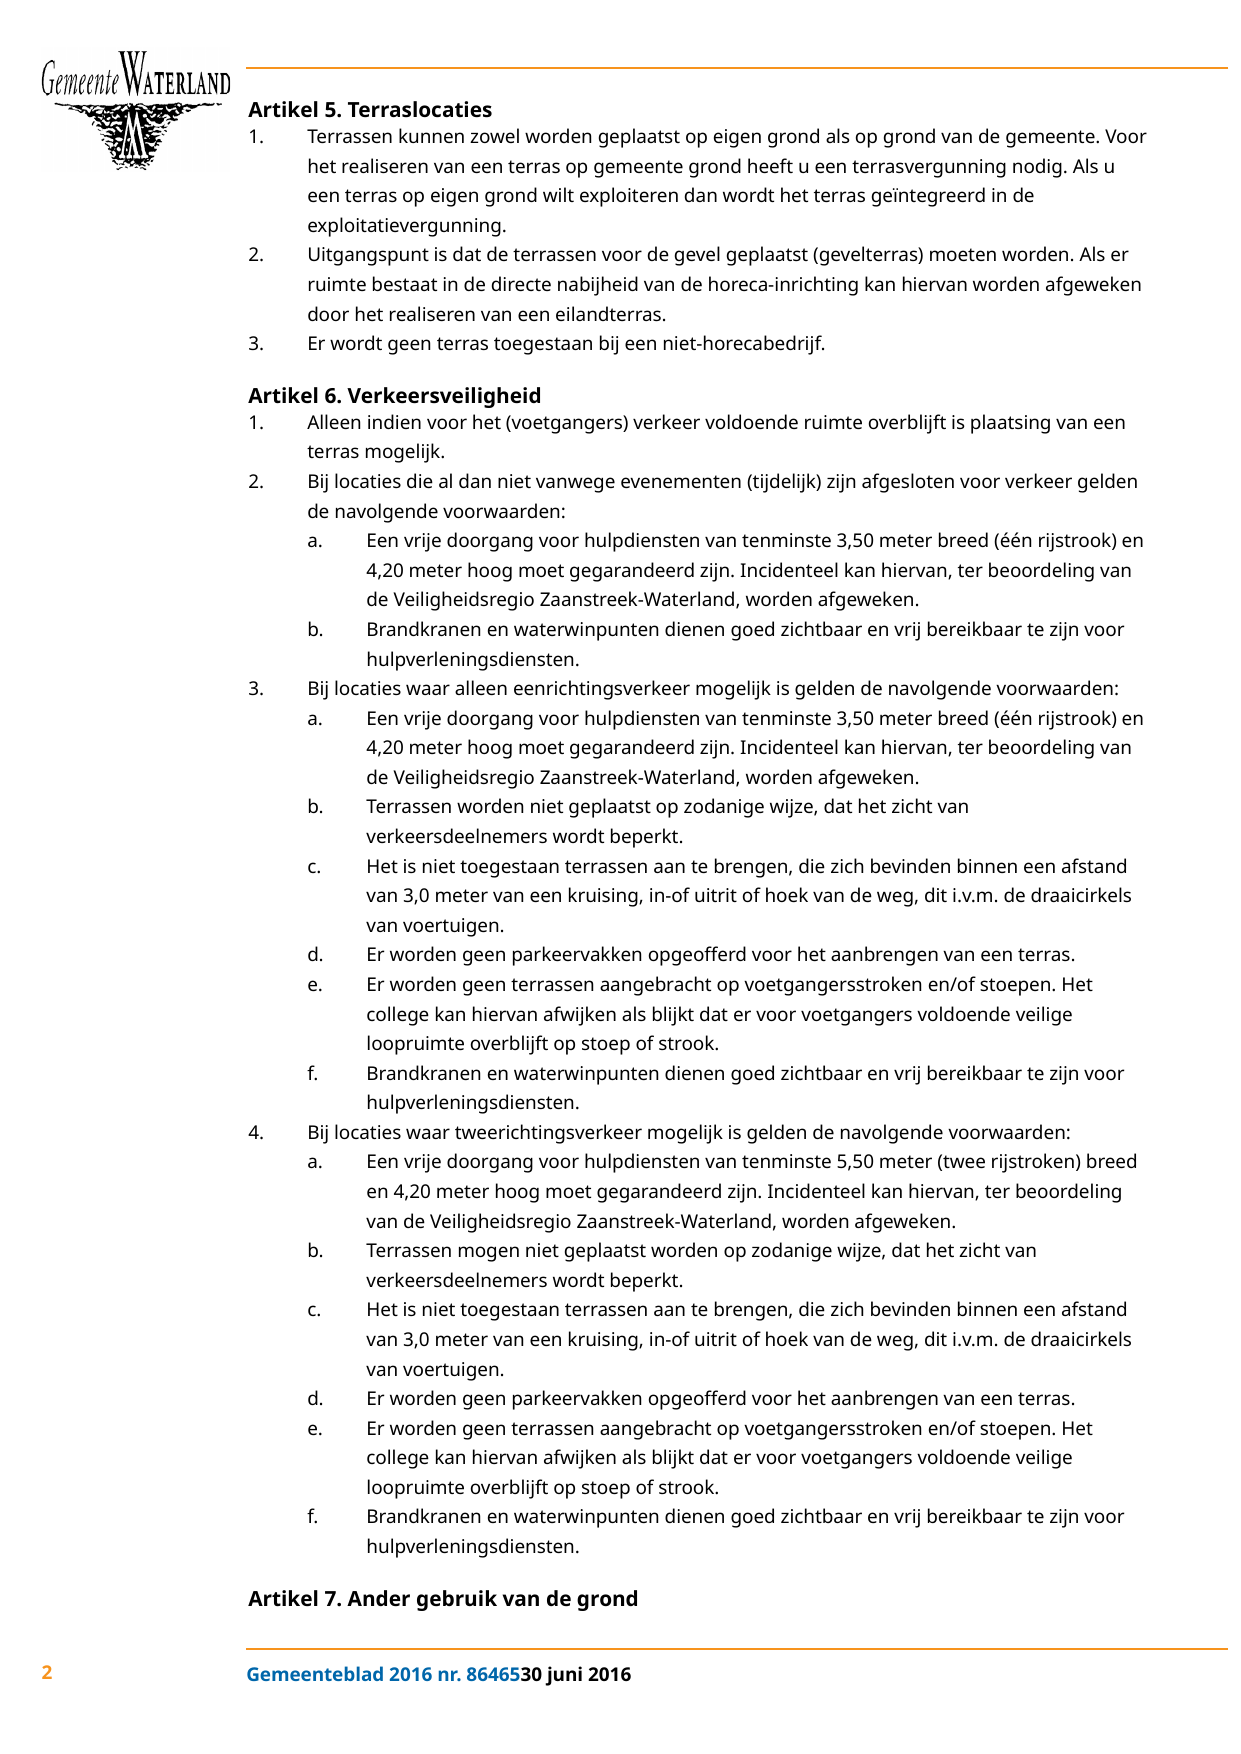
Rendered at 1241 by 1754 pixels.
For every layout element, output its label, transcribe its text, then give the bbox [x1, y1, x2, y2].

list Terrassen kunnen zowel worden geplaatst op eigen grond als op grond van de gemeente. Voor het realiseren van een terras op gemeente grond heeft u een terrasvergunning nodig. Als u een terras op eigen grond wilt exploiteren dan wordt het terras geïntegreerd in de exploitatievergunning. [248, 123, 1152, 238]
list Het is niet toegestaan terrassen aan te brengen, die zich bevinden binnen een afstand van 3,0 meter van een kruising, in-of uitrit of hoek van de weg, dit i.v.m. de draaicirkels van voertuigen. [307, 1297, 1152, 1382]
list Uitgangspunt is dat de terrassen voor de gevel geplaatst (gevelterras) moeten worden. Als er ruimte bestaat in de directe nabijheid van de horeca-inrichting kan hiervan worden afgeweken door het realiseren van een eilandterras. [248, 242, 1152, 326]
text Artikel 7. Ander gebruik van de grond [248, 1584, 1152, 1612]
picture [41, 47, 231, 172]
list Er wordt geen terras toegestaan bij een niet-horecabedrijf. [248, 330, 1152, 356]
list Een vrije doorgang voor hulpdiensten van tenminste 3,50 meter breed (één rijstrook) en 4,20 meter hoog moet gegarandeerd zijn. Incidenteel kan hiervan, ter beoordeling van de Veiligheidsregio Zaanstreek-Waterland, worden afgeweken. [307, 705, 1152, 790]
list Een vrije doorgang voor hulpdiensten van tenminste 5,50 meter (twee rijstroken) breed en 4,20 meter hoog moet gegarandeerd zijn. Incidenteel kan hiervan, ter beoordeling van de Veiligheidsregio Zaanstreek-Waterland, worden afgeweken. [307, 1149, 1152, 1234]
list Brandkranen en waterwinpunten dienen goed zichtbaar en vrij bereikbaar te zijn voor hulpverleningsdiensten. [307, 1060, 1152, 1115]
list Een vrije doorgang voor hulpdiensten van tenminste 3,50 meter breed (één rijstrook) en 4,20 meter hoog moet gegarandeerd zijn. Incidenteel kan hiervan, ter beoordeling van de Veiligheidsregio Zaanstreek-Waterland, worden afgeweken. [307, 527, 1152, 612]
list Er worden geen parkeervakken opgeofferd voor het aanbrengen van een terras. [307, 1385, 1152, 1411]
text Artikel 6. Verkeersveiligheid [248, 381, 1152, 409]
list Bij locaties waar alleen eenrichtingsverkeer mogelijk is gelden de navolgende voorwaarden: [248, 675, 1152, 701]
list Bij locaties die al dan niet vanwege evenementen (tijdelijk) zijn afgesloten voor verkeer gelden de navolgende voorwaarden: [248, 468, 1152, 524]
list Terrassen mogen niet geplaatst worden op zodanige wijze, dat het zicht van verkeersdeelnemers wordt beperkt. [307, 1237, 1152, 1293]
list Bij locaties waar tweerichtingsverkeer mogelijk is gelden de navolgende voorwaarden: [248, 1119, 1152, 1145]
list Er worden geen parkeervakken opgeofferd voor het aanbrengen van een terras. [307, 942, 1152, 967]
text Artikel 5. Terraslocaties [248, 95, 1152, 123]
list Alleen indien voor het (voetgangers) verkeer voldoende ruimte overblijft is plaatsing van een terras mogelijk. [248, 409, 1152, 464]
list Het is niet toegestaan terrassen aan te brengen, die zich bevinden binnen een afstand van 3,0 meter van een kruising, in-of uitrit of hoek van de weg, dit i.v.m. de draaicirkels van voertuigen. [307, 853, 1152, 938]
list Er worden geen terrassen aangebracht op voetgangersstroken en/of stoepen. Het college kan hiervan afwijken als blijkt dat er voor voetgangers voldoende veilige loopruimte overblijft op stoep of strook. [307, 971, 1152, 1056]
list Brandkranen en waterwinpunten dienen goed zichtbaar en vrij bereikbaar te zijn voor hulpverleningsdiensten. [307, 616, 1152, 672]
list Er worden geen terrassen aangebracht op voetgangersstroken en/of stoepen. Het college kan hiervan afwijken als blijkt dat er voor voetgangers voldoende veilige loopruimte overblijft op stoep of strook. [307, 1415, 1152, 1500]
list Terrassen worden niet geplaatst op zodanige wijze, dat het zicht van verkeersdeelnemers wordt beperkt. [307, 794, 1152, 849]
list Brandkranen en waterwinpunten dienen goed zichtbaar en vrij bereikbaar te zijn voor hulpverleningsdiensten. [307, 1504, 1152, 1559]
